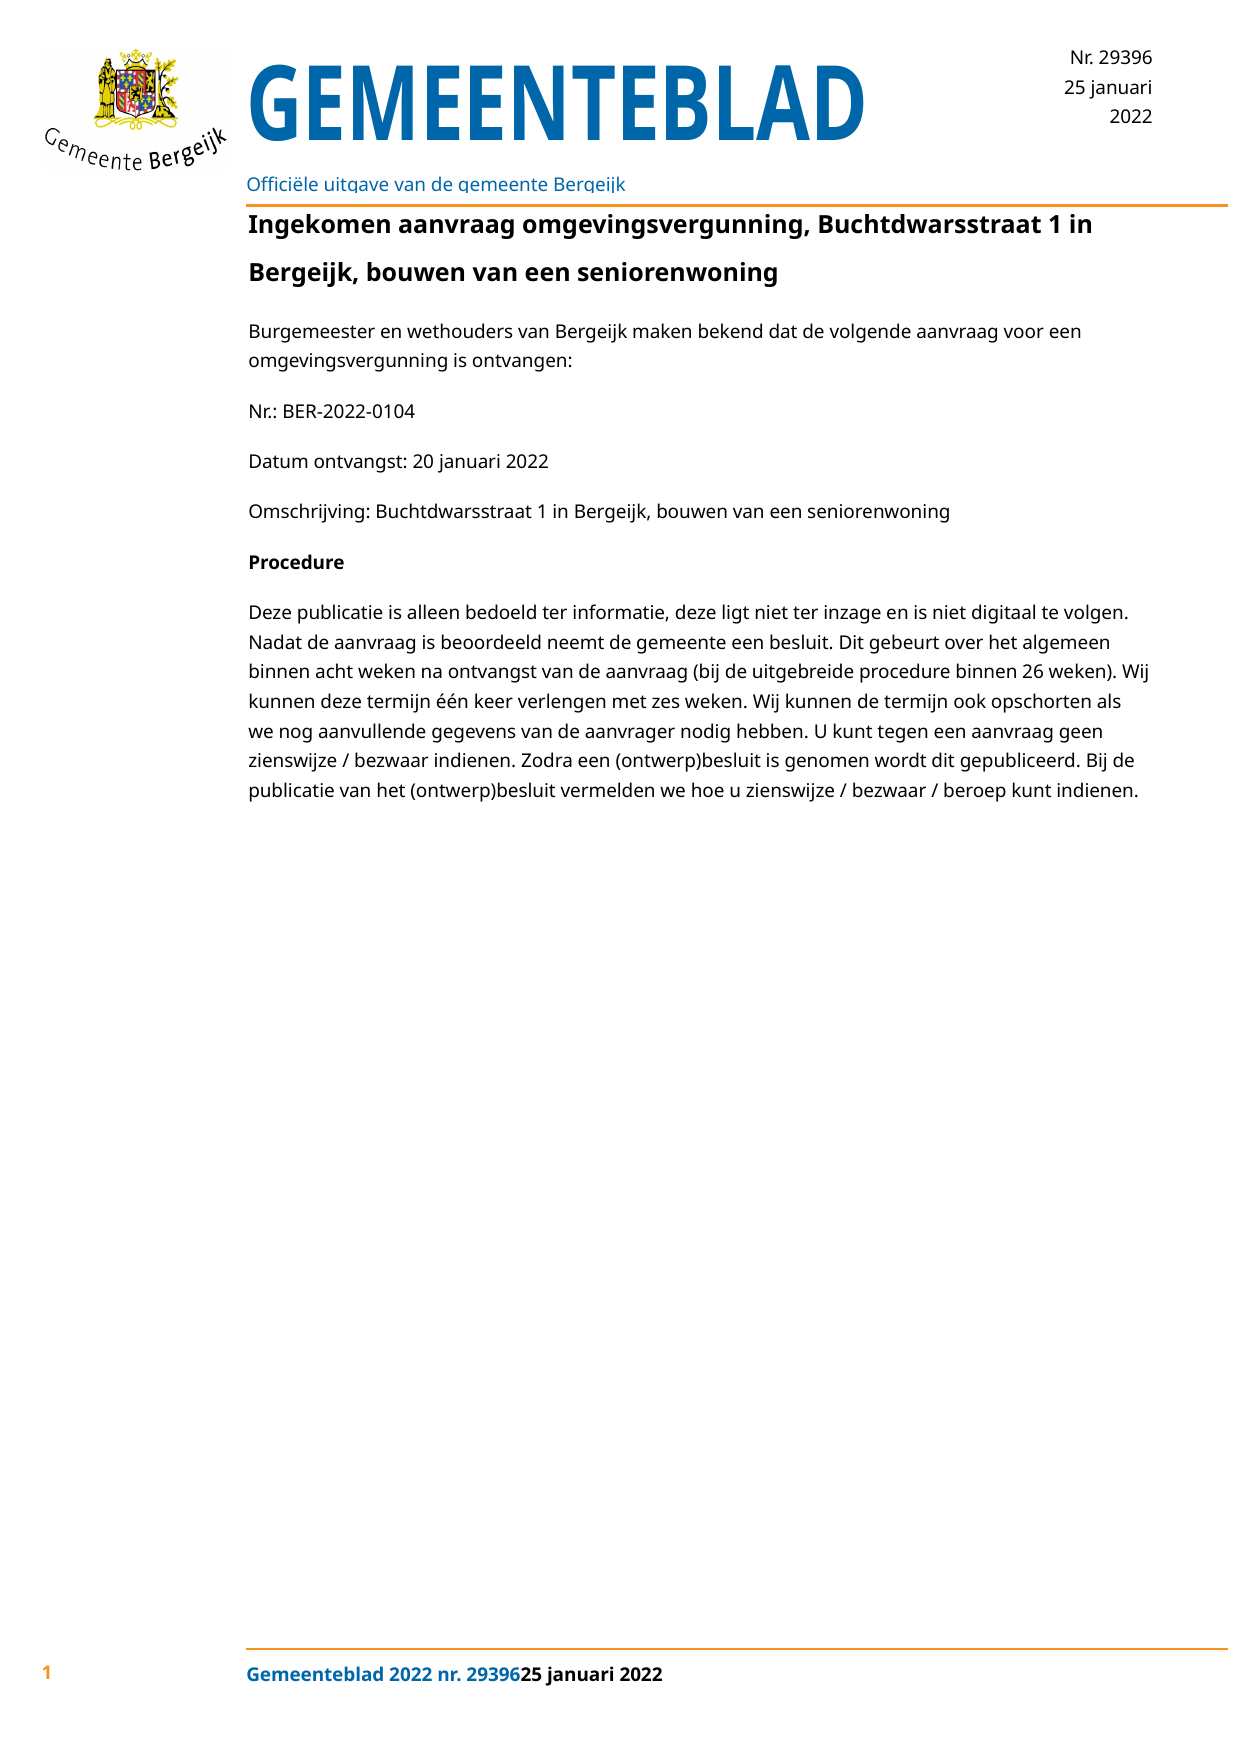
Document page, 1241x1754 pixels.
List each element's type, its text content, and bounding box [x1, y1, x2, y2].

text Omschrijving: Buchtdwarsstraat 1 in Bergeijk, bouwen van een seniorenwoning [248, 499, 1152, 524]
text Deze publicatie is alleen bedoeld ter informatie, deze ligt niet ter inzage en is niet digitaal te volgen. Nadat de aanvraag is beoordeeld neemt de gemeente een besluit. Dit gebeurt over het algemeen binnen acht weken na ontvangst van de aanvraag (bij de uitgebreide procedure binnen 26 weken). Wij kunnen deze termijn één keer verlengen met zes weken. Wij kunnen de termijn ook opschorten als we nog aanvullende gegevens van de aanvrager nodig hebben. U kunt tegen een aanvraag geen zienswijze / bezwaar indienen. Zodra een (ontwerp)besluit is genomen wordt dit gepubliceerd. Bij de publicatie van het (ontwerp)besluit vermelden we hoe u zienswijze / bezwaar / beroep kunt indienen. [248, 599, 1152, 803]
text Ingekomen aanvraag omgevingsvergunning, Buchtdwarsstraat 1 in Bergeijk, bouwen van een seniorenwoning [248, 207, 1152, 288]
text Datum ontvangst: 20 januari 2022 [248, 448, 1152, 474]
text Nr.: BER-2022-0104 [248, 398, 1152, 424]
text Burgemeester en wethouders van Bergeijk maken bekend dat de volgende aanvraag voor een omgevingsvergunning is ontvangen: [248, 318, 1152, 373]
text Procedure [248, 549, 1152, 575]
picture [41, 47, 231, 172]
